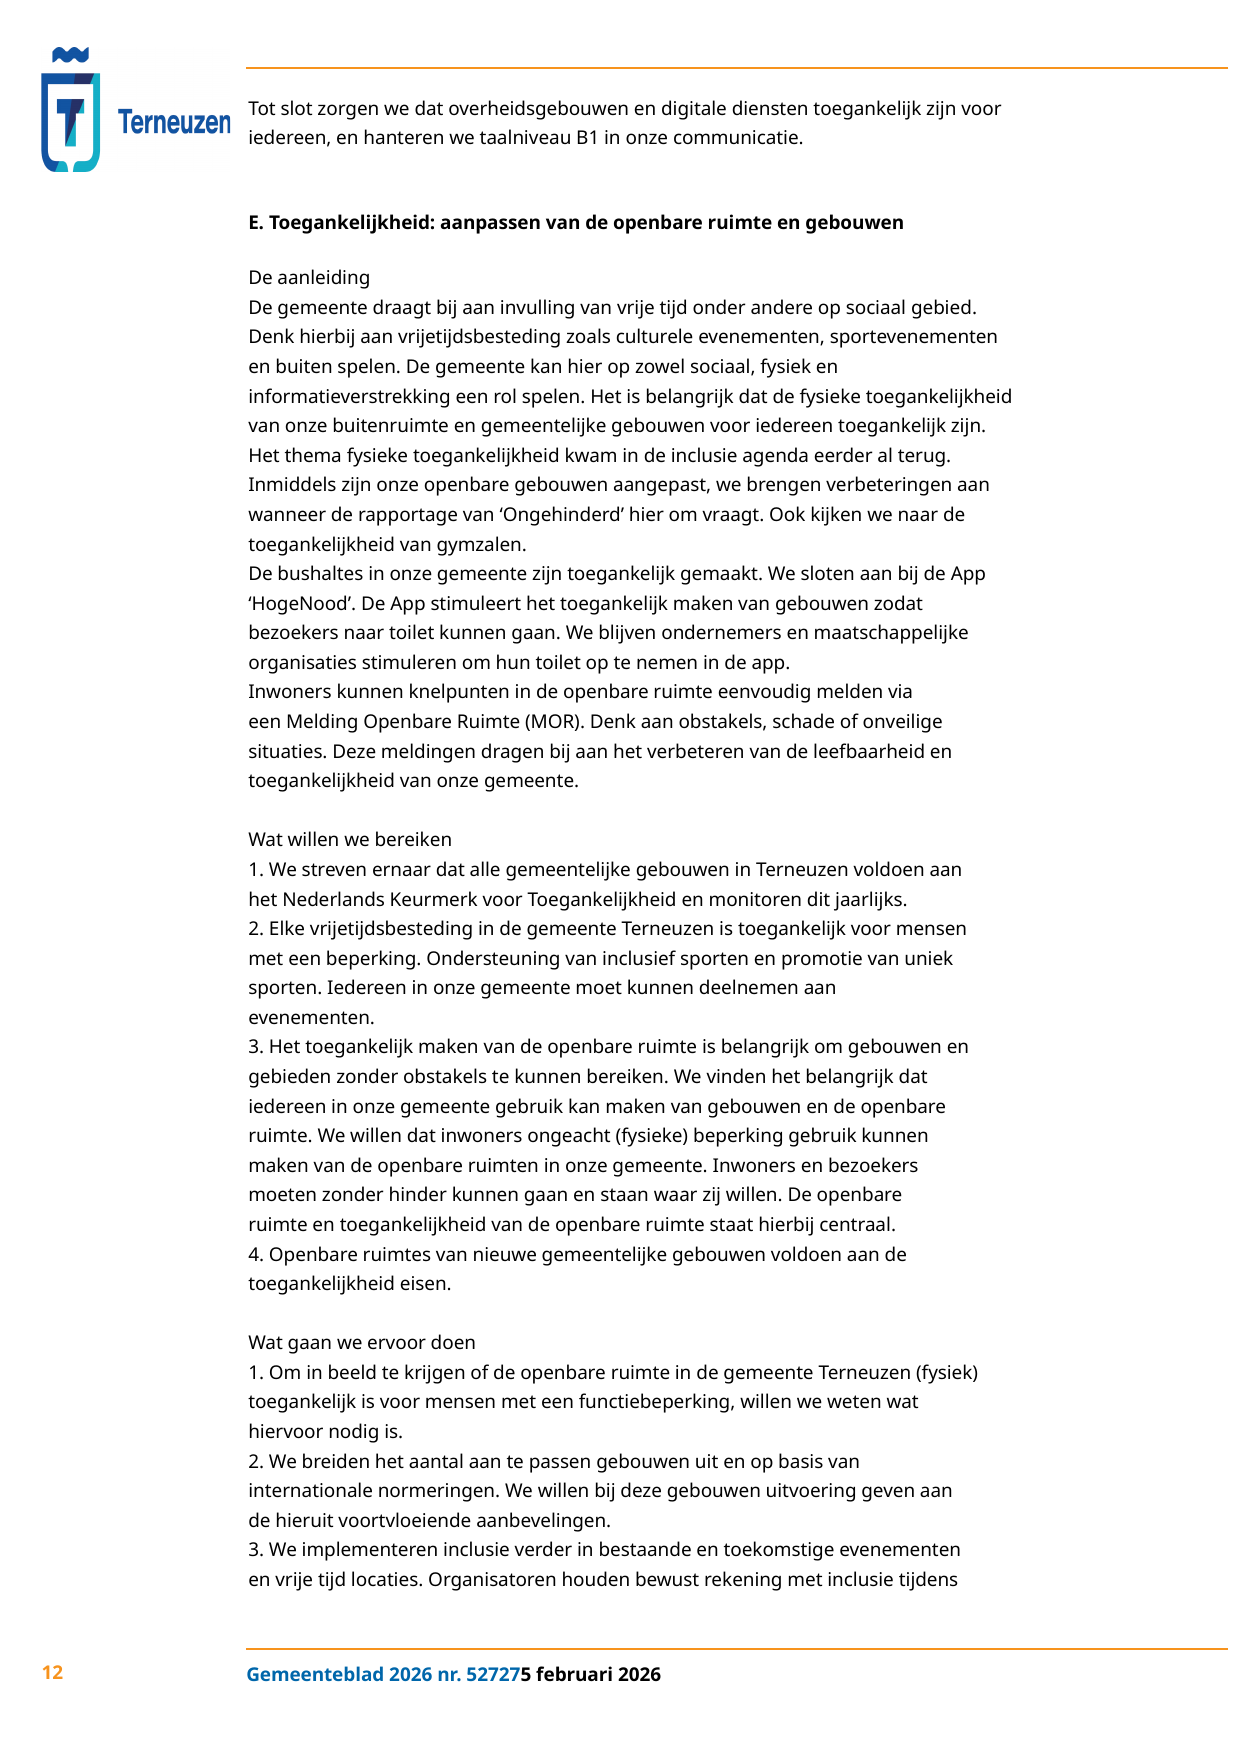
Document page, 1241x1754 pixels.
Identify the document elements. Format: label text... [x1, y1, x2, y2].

text Wat gaan we ervoor doen [248, 1329, 1152, 1355]
text iedereen in onze gemeente gebruik kan maken van gebouwen en de openbare [248, 1093, 1152, 1119]
text maken van de openbare ruimten in onze gemeente. Inwoners en bezoekers [248, 1152, 1152, 1178]
text Inmiddels zijn onze openbare gebouwen aangepast, we brengen verbeteringen aan [248, 472, 1152, 497]
text 1. We streven ernaar dat alle gemeentelijke gebouwen in Terneuzen voldoen aan [248, 856, 1152, 882]
text Inwoners kunnen knelpunten in de openbare ruimte eenvoudig melden via [248, 679, 1152, 704]
text ruimte. We willen dat inwoners ongeacht (fysieke) beperking gebruik kunnen [248, 1122, 1152, 1148]
text E. Toegankelijkheid: aanpassen van de openbare ruimte en gebouwen [248, 209, 1152, 235]
text informatieverstrekking een rol spelen. Het is belangrijk dat de fysieke toegankelijkheid [248, 383, 1152, 409]
text moeten zonder hinder kunnen gaan en staan waar zij willen. De openbare [248, 1182, 1152, 1207]
text toegankelijkheid van gymzalen. [248, 531, 1152, 557]
text gebieden zonder obstakels te kunnen bereiken. We vinden het belangrijk dat [248, 1063, 1152, 1089]
text 1. Om in beeld te krijgen of de openbare ruimte in de gemeente Terneuzen (fysiek) [248, 1359, 1152, 1385]
text sporten. Iedereen in onze gemeente moet kunnen deelnemen aan [248, 974, 1152, 1000]
text De bushaltes in onze gemeente zijn toegankelijk gemaakt. We sloten aan bij de App [248, 560, 1152, 586]
text toegankelijkheid van onze gemeente. [248, 767, 1152, 793]
text Denk hierbij aan vrijetijdsbesteding zoals culturele evenementen, sportevenementen [248, 324, 1152, 349]
text hiervoor nodig is. [248, 1418, 1152, 1444]
text 4. Openbare ruimtes van nieuwe gemeentelijke gebouwen voldoen aan de [248, 1241, 1152, 1267]
text ‘HogeNood’. De App stimuleert het toegankelijk maken van gebouwen zodat [248, 590, 1152, 616]
text Het thema fysieke toegankelijkheid kwam in de inclusie agenda eerder al terug. [248, 442, 1152, 468]
text wanneer de rapportage van ‘Ongehinderd’ hier om vraagt. Ook kijken we naar de [248, 501, 1152, 527]
text ruimte en toegankelijkheid van de openbare ruimte staat hierbij centraal. [248, 1211, 1152, 1237]
text toegankelijk is voor mensen met een functiebeperking, willen we weten wat [248, 1389, 1152, 1414]
text de hieruit voortvloeiende aanbevelingen. [248, 1507, 1152, 1533]
text De gemeente draagt bij aan invulling van vrije tijd onder andere op sociaal gebied. [248, 294, 1152, 320]
text Wat willen we bereiken [248, 827, 1152, 852]
text organisaties stimuleren om hun toilet op te nemen in de app. [248, 649, 1152, 675]
text 3. We implementeren inclusie verder in bestaande en toekomstige evenementen [248, 1537, 1152, 1562]
text een Melding Openbare Ruimte (MOR). Denk aan obstakels, schade of onveilige [248, 708, 1152, 734]
text situaties. Deze meldingen dragen bij aan het verbeteren van de leefbaarheid en [248, 738, 1152, 764]
text met een beperking. Ondersteuning van inclusief sporten en promotie van uniek [248, 945, 1152, 971]
text 2. We breiden het aantal aan te passen gebouwen uit en op basis van [248, 1448, 1152, 1474]
text het Nederlands Keurmerk voor Toegankelijkheid en monitoren dit jaarlijks. [248, 886, 1152, 912]
text De aanleiding [248, 264, 1152, 290]
picture [41, 47, 231, 172]
text toegankelijkheid eisen. [248, 1270, 1152, 1296]
text en vrije tijd locaties. Organisatoren houden bewust rekening met inclusie tijdens [248, 1566, 1152, 1592]
text Tot slot zorgen we dat overheidsgebouwen en digitale diensten toegankelijk zijn voor [248, 95, 1152, 121]
text 3. Het toegankelijk maken van de openbare ruimte is belangrijk om gebouwen en [248, 1034, 1152, 1059]
text van onze buitenruimte en gemeentelijke gebouwen voor iedereen toegankelijk zijn. [248, 412, 1152, 438]
text en buiten spelen. De gemeente kan hier op zowel sociaal, fysiek en [248, 353, 1152, 379]
text internationale normeringen. We willen bij deze gebouwen uitvoering geven aan [248, 1477, 1152, 1503]
text 2. Elke vrijetijdsbesteding in de gemeente Terneuzen is toegankelijk voor mensen [248, 915, 1152, 941]
text iedereen, en hanteren we taalniveau B1 in onze communicatie. [248, 124, 1152, 150]
text bezoekers naar toilet kunnen gaan. We blijven ondernemers en maatschappelijke [248, 619, 1152, 645]
text evenementen. [248, 1004, 1152, 1030]
